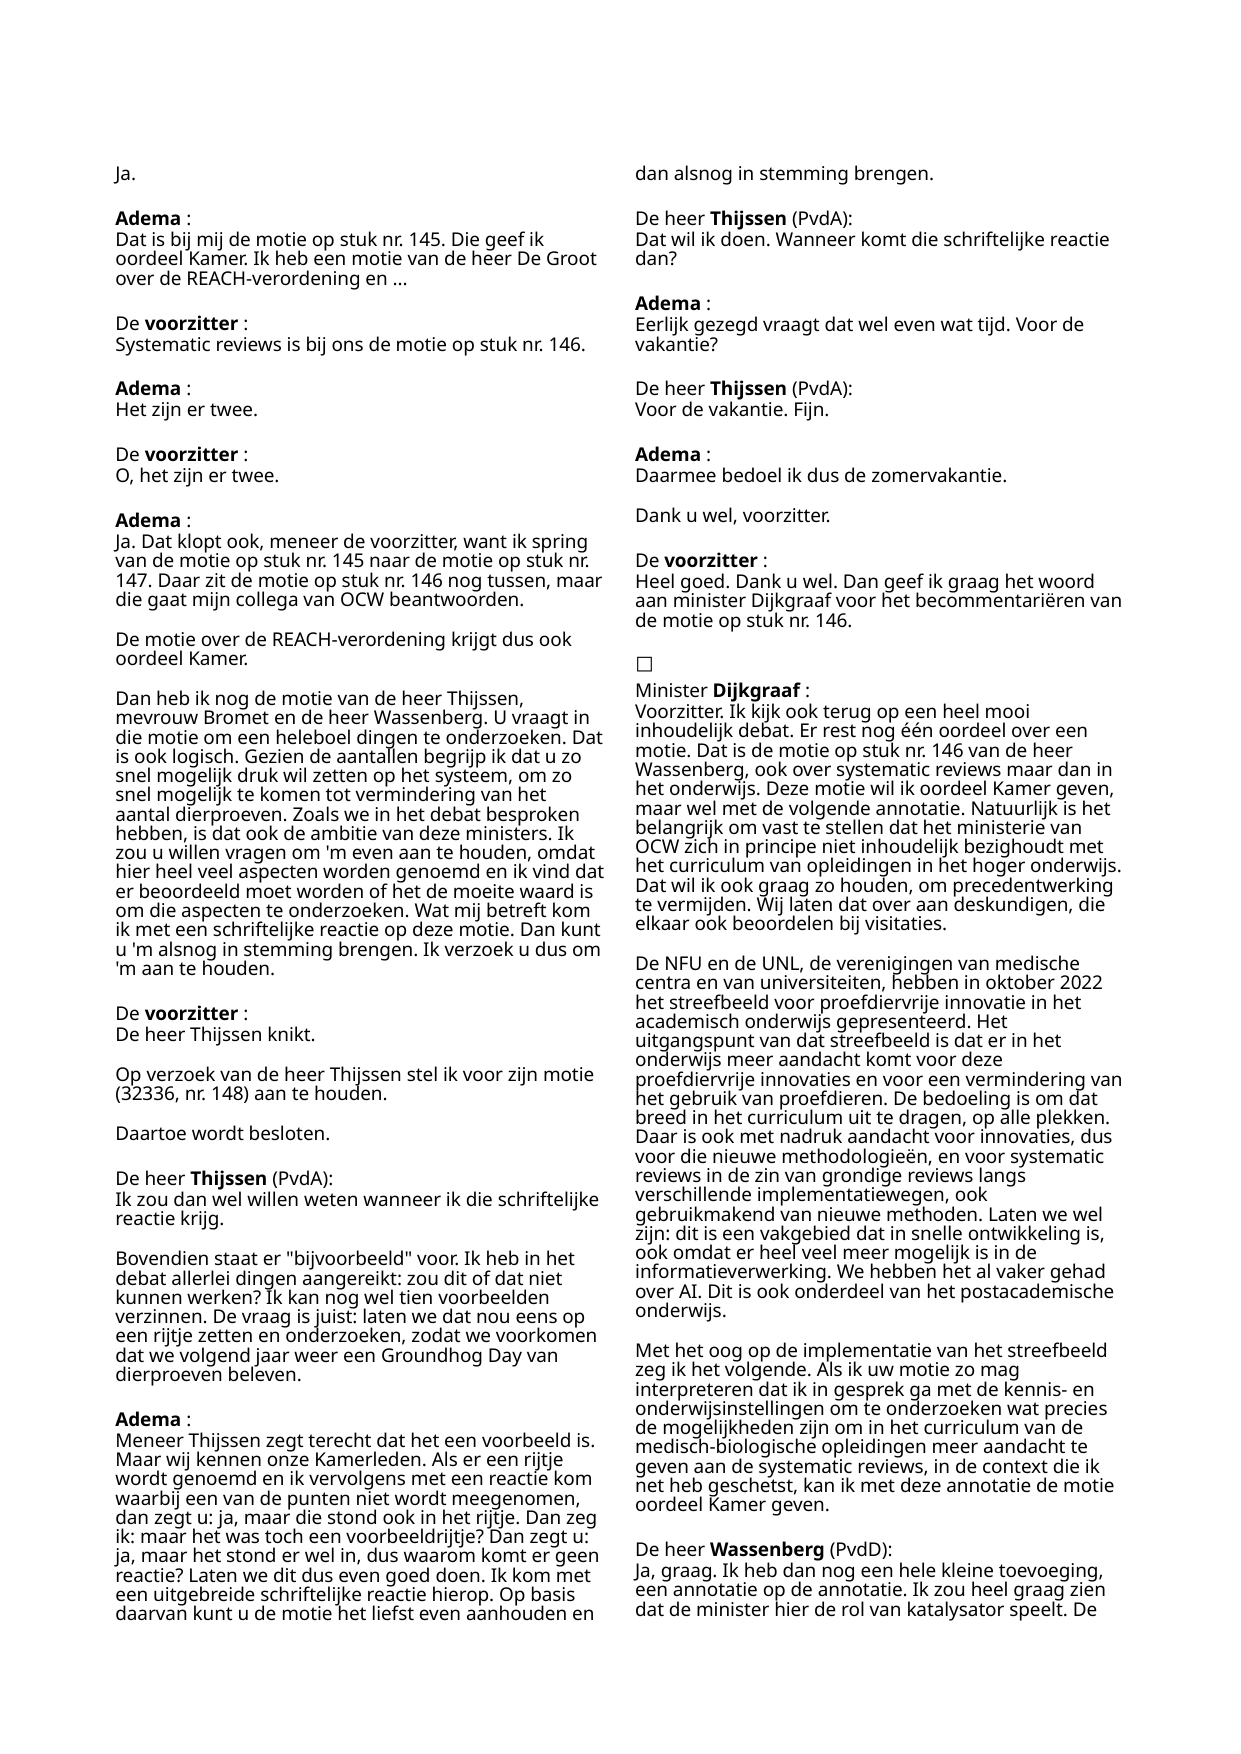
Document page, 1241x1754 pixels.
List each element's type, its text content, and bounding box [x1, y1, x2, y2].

text Dan heb ik nog de motie van de heer Thijssen, mevrouw Bromet en de heer Wassenberg. U vraagt in die motie om een heleboel dingen te onderzoeken. Dat is ook logisch. Gezien de aantallen begrijp ik dat u zo snel mogelijk druk wil zetten op het systeem, om zo snel mogelijk te komen tot vermindering van het aantal dierproeven. Zoals we in het debat besproken hebben, is dat ook de ambitie van deze ministers. Ik zou u willen vragen om 'm even aan te houden, omdat hier heel veel aspecten worden genoemd en ik vind dat er beoordeeld moet worden of het de moeite waard is om die aspecten te onderzoeken. Wat mij betreft kom ik met een schriftelijke reactie op deze motie. Dan kunt u 'm alsnog in stemming brengen. Ik verzoek u dus om 'm aan te houden. [115, 690, 605, 979]
text Daarmee bedoel ik dus de zomervakantie. [635, 467, 1125, 486]
text De heer Thijssen (PvdA): [115, 1165, 605, 1191]
text Ik zou dan wel willen weten wanneer ik die schriftelijke reactie krijg. [115, 1191, 605, 1229]
text Ja. [115, 165, 605, 184]
text Heel goed. Dank u wel. Dan geef ik graag het woord aan minister Dijkgraaf voor het becommentariëren van de motie op stuk nr. 146. [635, 573, 1125, 631]
text Adema : [115, 205, 605, 231]
text Met het oog op de implementatie van het streefbeeld zeg ik het volgende. Als ik uw motie zo mag interpreteren dat ik in gesprek ga met de kennis- en onderwijsinstellingen om te onderzoeken wat precies de mogelijkheden zijn om in het curriculum van de medisch-biologische opleidingen meer aandacht te geven aan de systematic reviews, in de context die ik net heb geschetst, kan ik met deze annotatie de motie oordeel Kamer geven. [635, 1342, 1125, 1515]
text De heer Thijssen (PvdA): [635, 205, 1125, 231]
text dan alsnog in stemming brengen. [635, 165, 1125, 184]
text Eerlijk gezegd vraagt dat wel even wat tijd. Voor de vakantie? [635, 316, 1125, 355]
text De motie over de REACH-verordening krijgt dus ook oordeel Kamer. [115, 631, 605, 669]
text Daartoe wordt besloten. [115, 1125, 605, 1144]
text Op verzoek van de heer Thijssen stel ik voor zijn motie (32336, nr. 148) aan te houden. [115, 1066, 605, 1104]
text Adema : [115, 376, 605, 401]
text Adema : [635, 441, 1125, 467]
text Het zijn er twee. [115, 401, 605, 421]
text Adema : [115, 507, 605, 533]
text Bovendien staat er "bijvoorbeeld" voor. Ik heb in het debat allerlei dingen aangereikt: zou dit of dat niet kunnen werken? Ik kan nog wel tien voorbeelden verzinnen. De vraag is juist: laten we dat nou eens op een rijtje zetten en onderzoeken, zodat we voorkomen dat we volgend jaar weer een Groundhog Day van dierproeven beleven. [115, 1250, 605, 1385]
text Voor de vakantie. Fijn. [635, 401, 1125, 421]
text De voorzitter : [115, 310, 605, 336]
text De heer Thijssen (PvdA): [635, 376, 1125, 401]
text De voorzitter : [115, 1000, 605, 1026]
text Dat wil ik doen. Wanneer komt die schriftelijke reactie dan? [635, 231, 1125, 270]
text De voorzitter : [115, 441, 605, 467]
text Minister Dijkgraaf : [635, 677, 1125, 703]
text De heer Thijssen knikt. [115, 1026, 605, 1045]
text Systematic reviews is bij ons de motie op stuk nr. 146. [115, 336, 605, 355]
text Adema : [115, 1406, 605, 1432]
text O, het zijn er twee. [115, 467, 605, 486]
text De voorzitter : [635, 547, 1125, 573]
text Adema : [635, 291, 1125, 316]
text Meneer Thijssen zegt terecht dat het een voorbeeld is. Maar wij kennen onze Kamerleden. Als er een rijtje wordt genoemd en ik vervolgens met een reactie kom waarbij een van de punten niet wordt meegenomen, dan zegt u: ja, maar die stond ook in het rijtje. Dan zeg ik: maar het was toch een voorbeeldrijtje? Dan zegt u: ja, maar het stond er wel in, dus waarom komt er geen reactie? Laten we dit dus even goed doen. Ik kom met een uitgebreide schriftelijke reactie hierop. Op basis daarvan kunt u de motie het liefst even aanhouden en [115, 1432, 605, 1624]
text De heer Wassenberg (PvdD): [635, 1536, 1125, 1562]
text Dat is bij mij de motie op stuk nr. 145. Die geef ik oordeel Kamer. Ik heb een motie van de heer De Groot over de REACH-verordening en ... [115, 231, 605, 289]
text Voorzitter. Ik kijk ook terug op een heel mooi inhoudelijk debat. Er rest nog één oordeel over een motie. Dat is de motie op stuk nr. 146 van de heer Wassenberg, ook over systematic reviews maar dan in het onderwijs. Deze motie wil ik oordeel Kamer geven, maar wel met de volgende annotatie. Natuurlijk is het belangrijk om vast te stellen dat het ministerie van OCW zich in principe niet inhoudelijk bezighoudt met het curriculum van opleidingen in het hoger onderwijs. Dat wil ik ook graag zo houden, om precedentwerking te vermijden. Wij laten dat over aan deskundigen, die elkaar ook beoordelen bij visitaties. [635, 703, 1125, 934]
text Dank u wel, voorzitter. [635, 507, 1125, 526]
text Ja. Dat klopt ook, meneer de voorzitter, want ik spring van de motie op stuk nr. 145 naar de motie op stuk nr. 147. Daar zit de motie op stuk nr. 146 nog tussen, maar die gaat mijn collega van OCW beantwoorden. [115, 533, 605, 610]
text Ja, graag. Ik heb dan nog een hele kleine toevoeging, een annotatie op de annotatie. Ik zou heel graag zien dat de minister hier de rol van katalysator speelt. De [635, 1562, 1125, 1620]
text ⬜ [635, 652, 1125, 677]
text De NFU en de UNL, de verenigingen van medische centra en van universiteiten, hebben in oktober 2022 het streefbeeld voor proefdiervrije innovatie in het academisch onderwijs gepresenteerd. Het uitgangspunt van dat streefbeeld is dat er in het onderwijs meer aandacht komt voor deze proefdiervrije innovaties en voor een vermindering van het gebruik van proefdieren. De bedoeling is om dat breed in het curriculum uit te dragen, op alle plekken. Daar is ook met nadruk aandacht voor innovaties, dus voor die nieuwe methodologieën, en voor systematic reviews in de zin van grondige reviews langs verschillende implementatiewegen, ook gebruikmakend van nieuwe methoden. Laten we wel zijn: dit is een vakgebied dat in snelle ontwikkeling is, ook omdat er heel veel meer mogelijk is in de informatieverwerking. We hebben het al vaker gehad over AI. Dit is ook onderdeel van het postacademische onderwijs. [635, 955, 1125, 1321]
